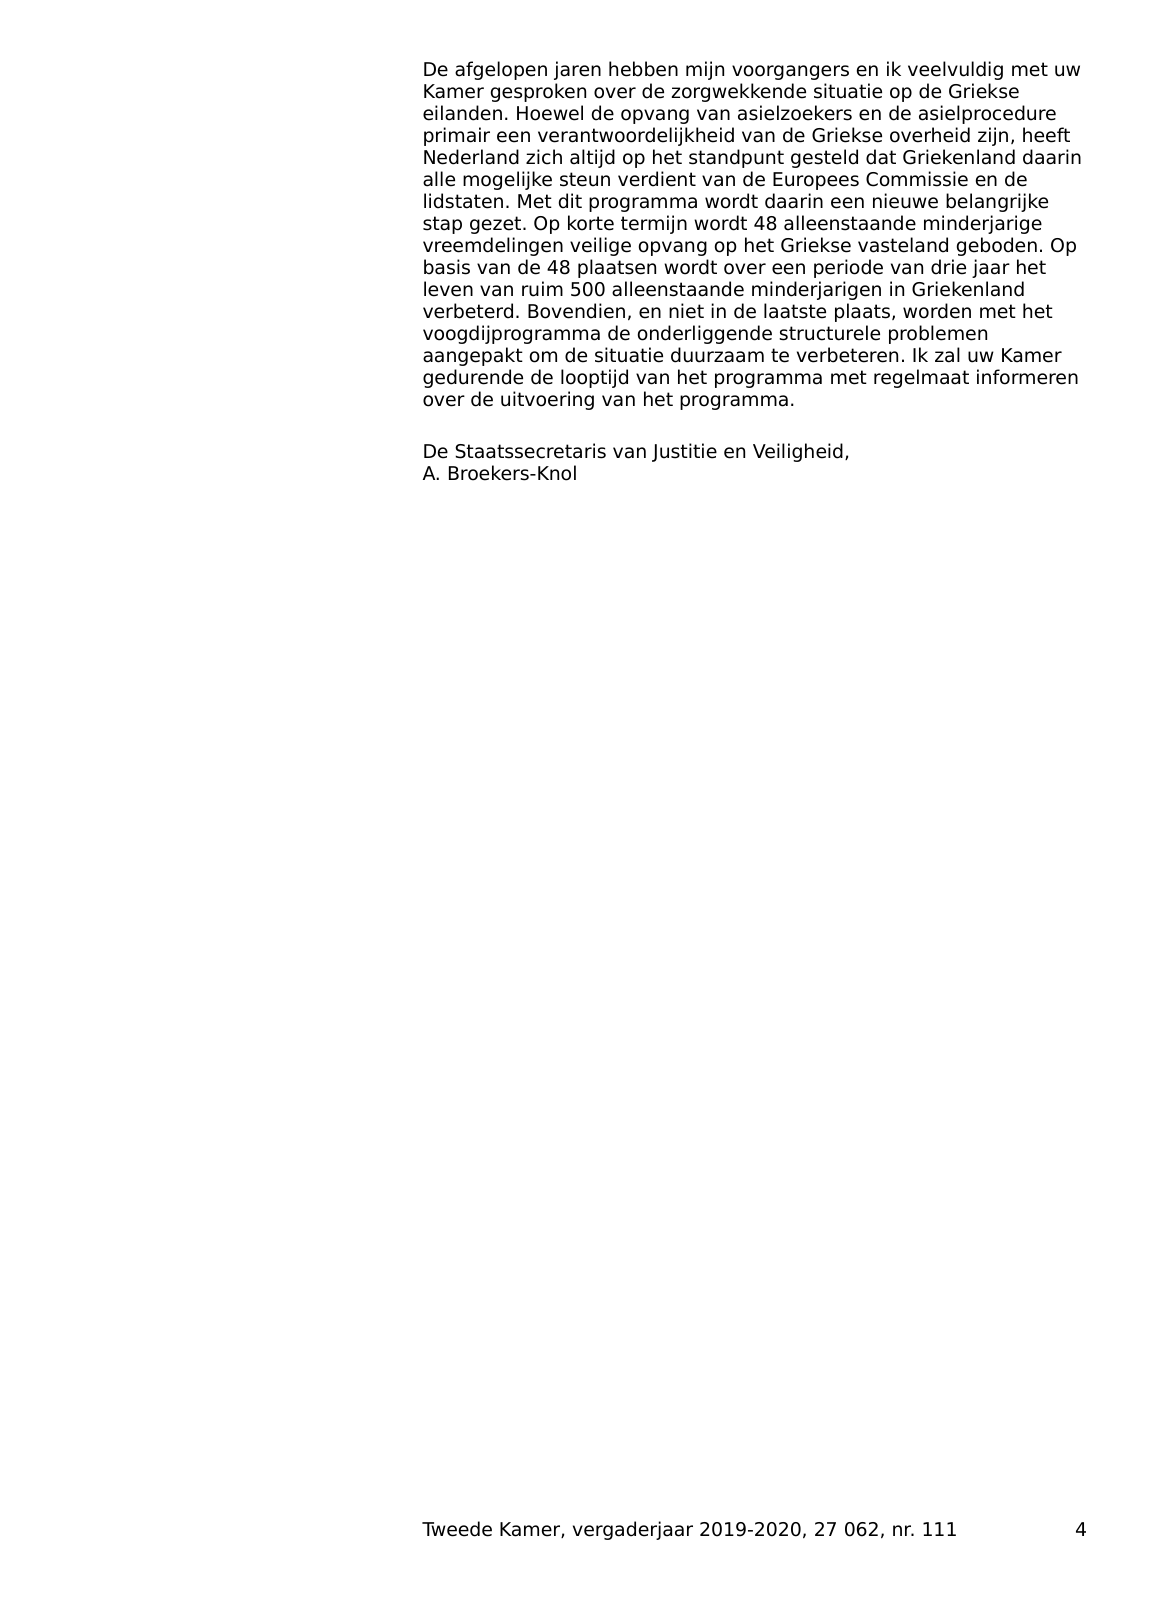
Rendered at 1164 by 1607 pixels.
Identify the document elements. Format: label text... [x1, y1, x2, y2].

text De Staatssecretaris van Justitie en Veiligheid, A. Broekers-Knol [422, 441, 1087, 485]
text De afgelopen jaren hebben mijn voorgangers en ik veelvuldig met uw Kamer gesproken over de zorgwekkende situatie op de Griekse eilanden. Hoewel de opvang van asielzoekers en de asielprocedure primair een verantwoordelijkheid van de Griekse overheid zijn, heeft Nederland zich altijd op het standpunt gesteld dat Griekenland daarin alle mogelijke steun verdient van de Europees Commissie en de lidstaten. Met dit programma wordt daarin een nieuwe belangrijke stap gezet. Op korte termijn wordt 48 alleenstaande minderjarige vreemdelingen veilige opvang op het Griekse vasteland geboden. Op basis van de 48 plaatsen wordt over een periode van drie jaar het leven van ruim 500 alleenstaande minderjarigen in Griekenland verbeterd. Bovendien, en niet in de laatste plaats, worden met het voogdijprogramma de onderliggende structurele problemen aangepakt om de situatie duurzaam te verbeteren. Ik zal uw Kamer gedurende de looptijd van het programma met regelmaat informeren over de uitvoering van het programma. [422, 59, 1087, 411]
